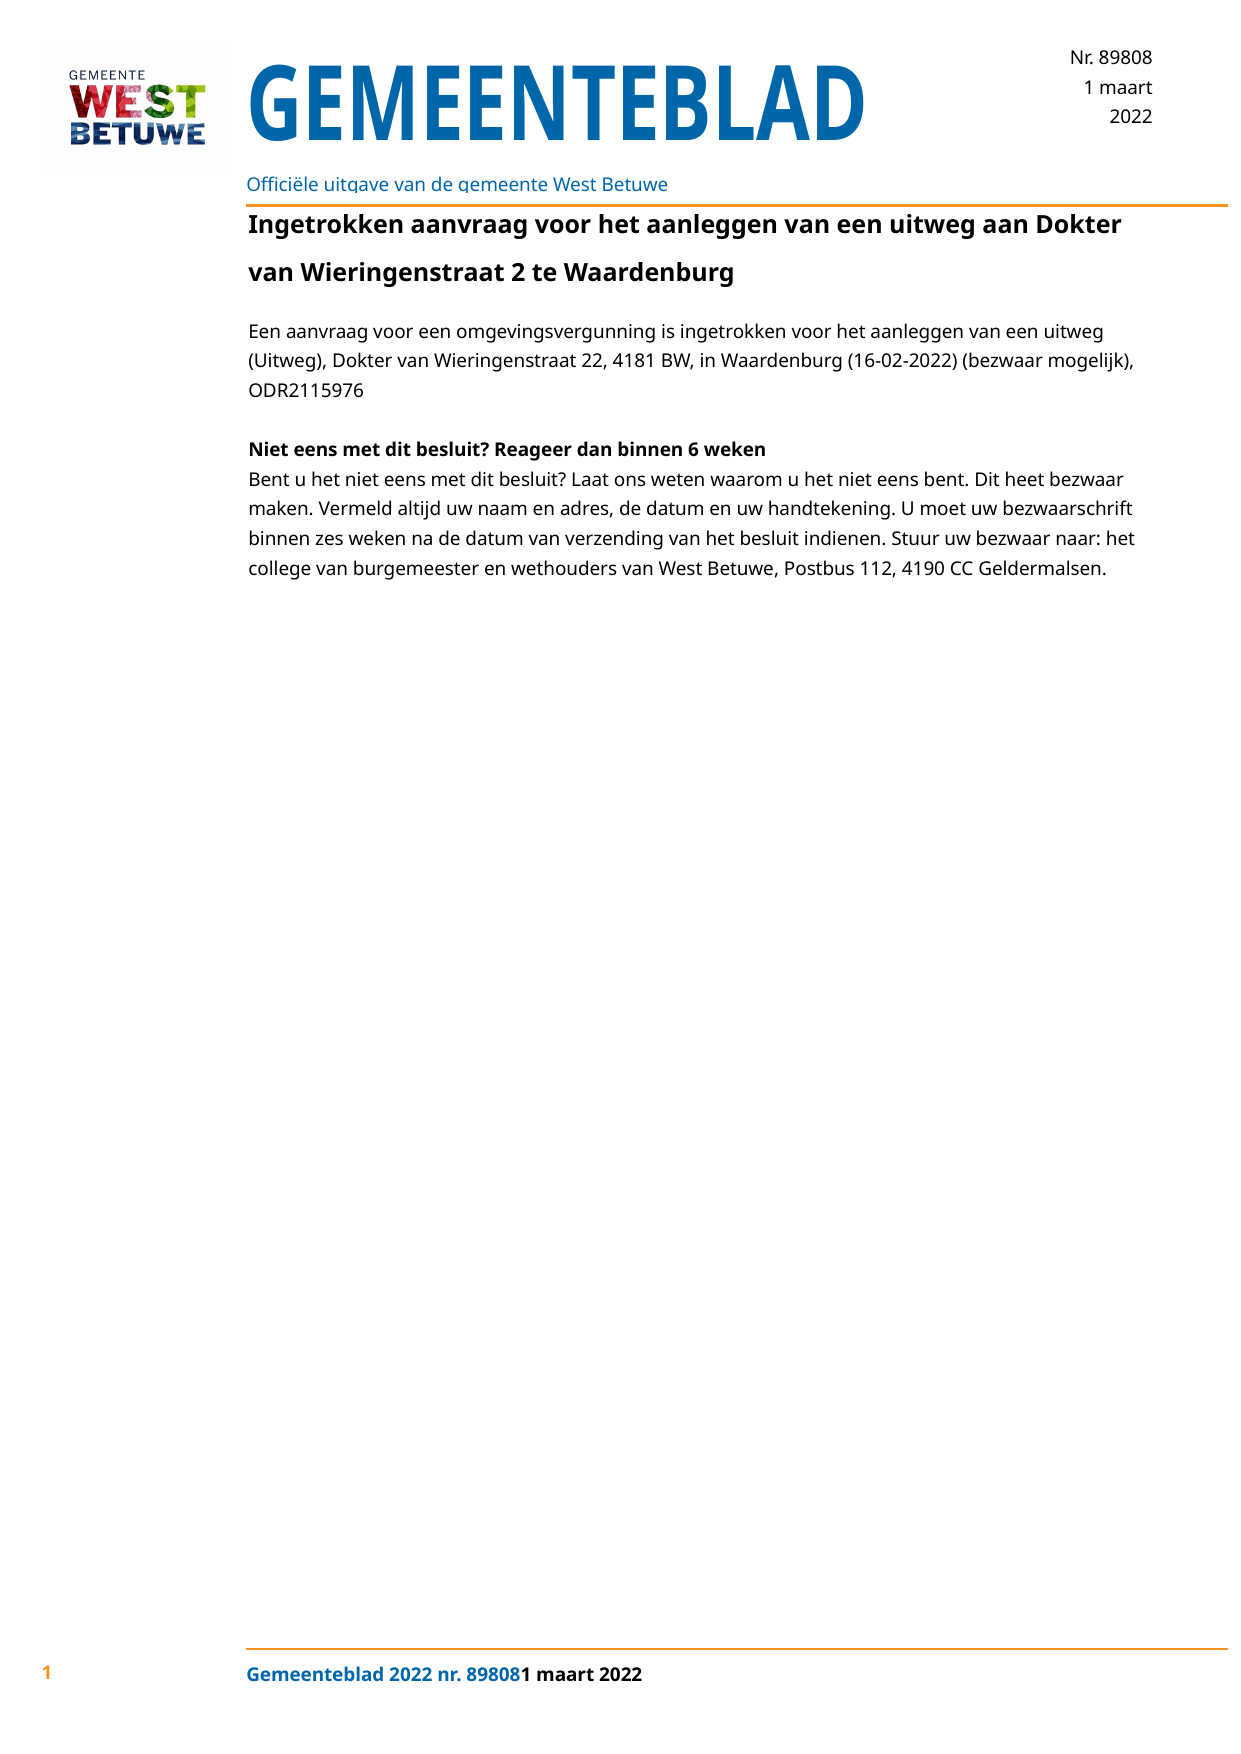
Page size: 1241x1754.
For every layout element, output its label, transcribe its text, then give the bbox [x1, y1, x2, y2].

text Ingetrokken aanvraag voor het aanleggen van een uitweg aan Dokter van Wieringenstraat 2 te Waardenburg [248, 207, 1152, 288]
picture [41, 47, 231, 172]
table_header Een aanvraag voor een omgevingsvergunning is ingetrokken voor het aanleggen van een uitweg (Uitweg), Dokter van Wieringenstraat 22, 4181 BW, in Waardenburg (16-02-2022) (bezwaar mogelijk), ODR2115976 Niet eens met dit besluit? Reageer dan binnen 6 weken Bent u het niet eens met dit besluit? Laat ons weten waarom u het niet eens bent. Dit heet bezwaar maken. Vermeld altijd uw naam en adres, de datum en uw handtekening. U moet uw bezwaarschrift binnen zes weken na de datum van verzending van het besluit indienen. Stuur uw bezwaar naar: het college van burgemeester en wethouders van West Betuwe, Postbus 112, 4190 CC Geldermalsen. [248, 318, 1152, 610]
